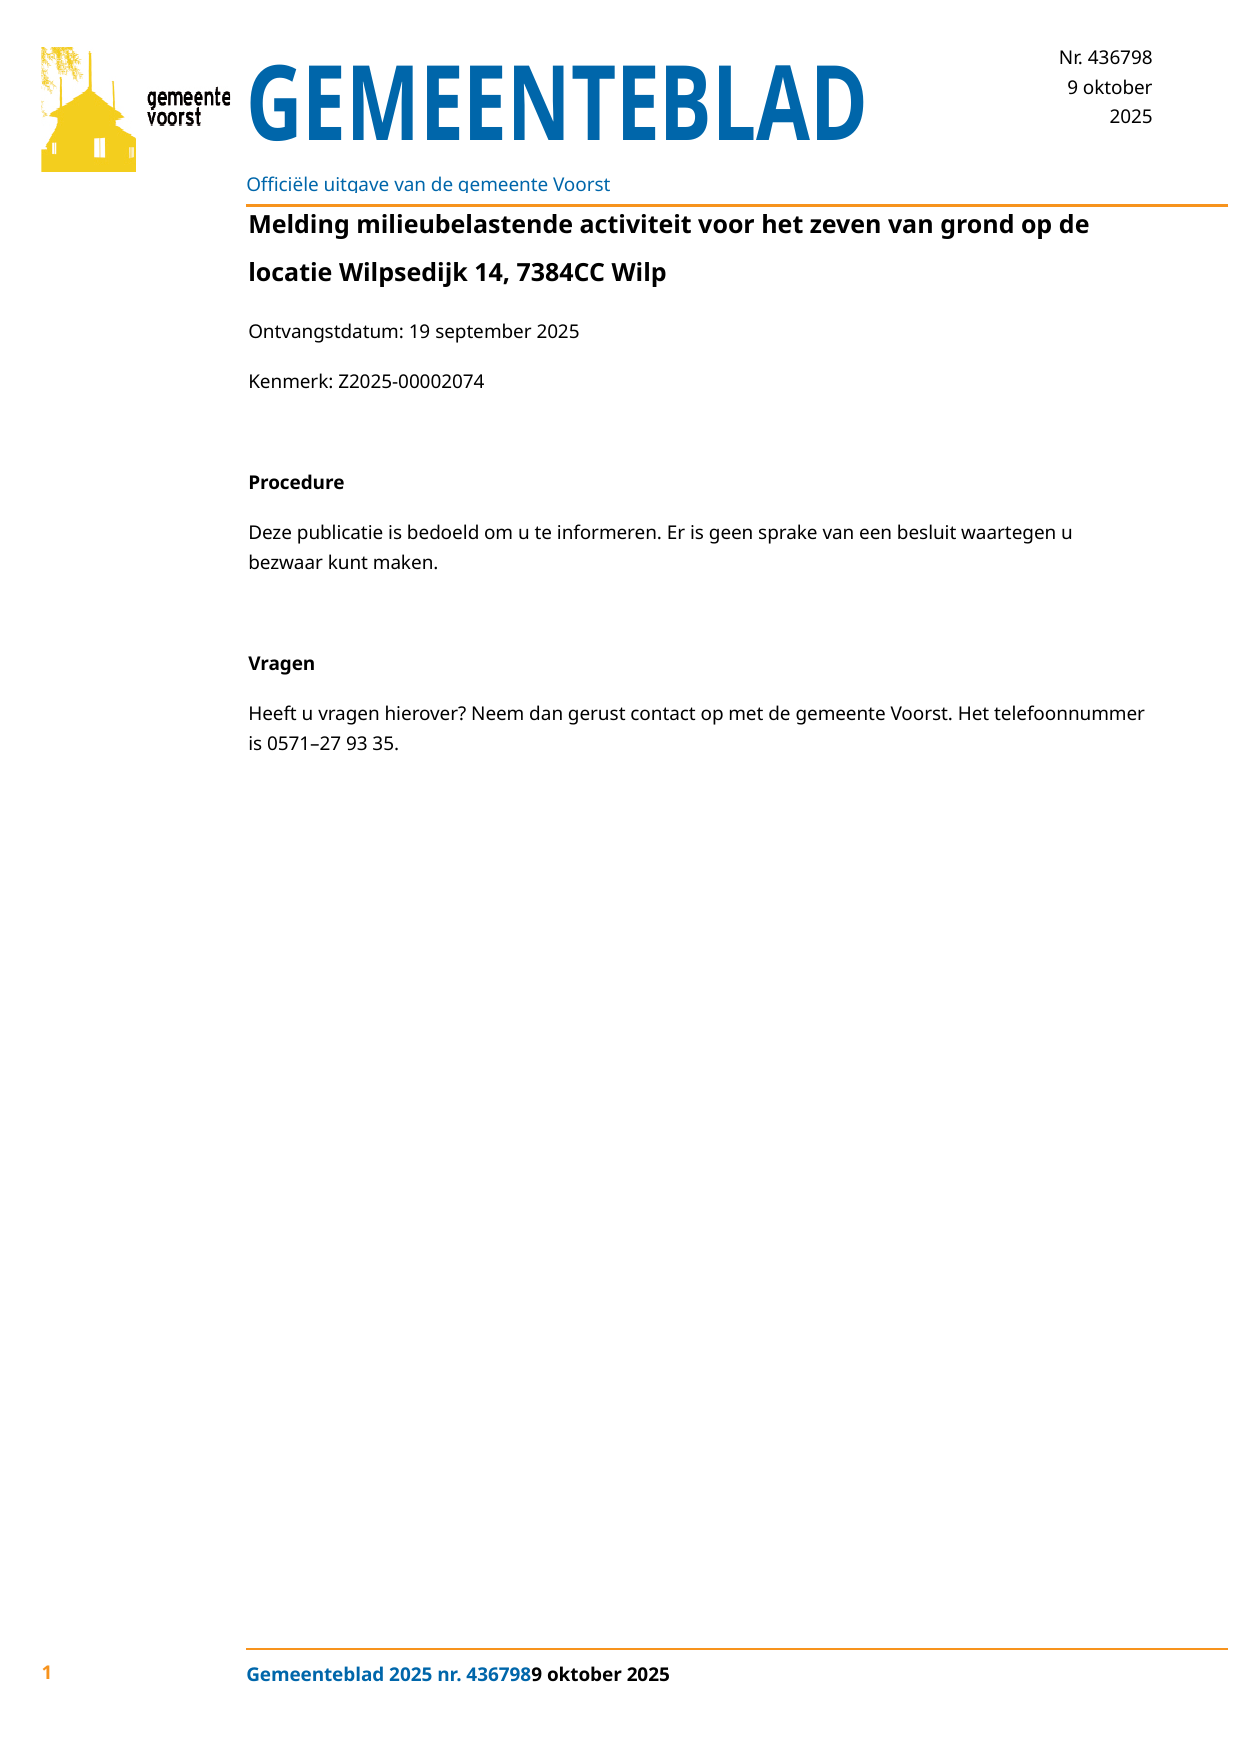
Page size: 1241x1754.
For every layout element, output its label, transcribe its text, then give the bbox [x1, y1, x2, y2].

text Melding milieubelastende activiteit voor het zeven van grond op de locatie Wilpsedijk 14, 7384CC Wilp [248, 207, 1152, 288]
text Kenmerk: Z2025-00002074 [248, 368, 1152, 394]
text Ontvangstdatum: 19 september 2025 [248, 318, 1152, 344]
text Deze publicatie is bedoeld om u te informeren. Er is geen sprake van een besluit waartegen u bezwaar kunt maken. [248, 519, 1152, 575]
text Heeft u vragen hierover? Neem dan gerust contact op met de gemeente Voorst. Het telefoonnummer is 0571–27 93 35. [248, 700, 1152, 756]
text Vragen [248, 650, 1152, 676]
picture [41, 47, 231, 172]
text Procedure [248, 469, 1152, 495]
